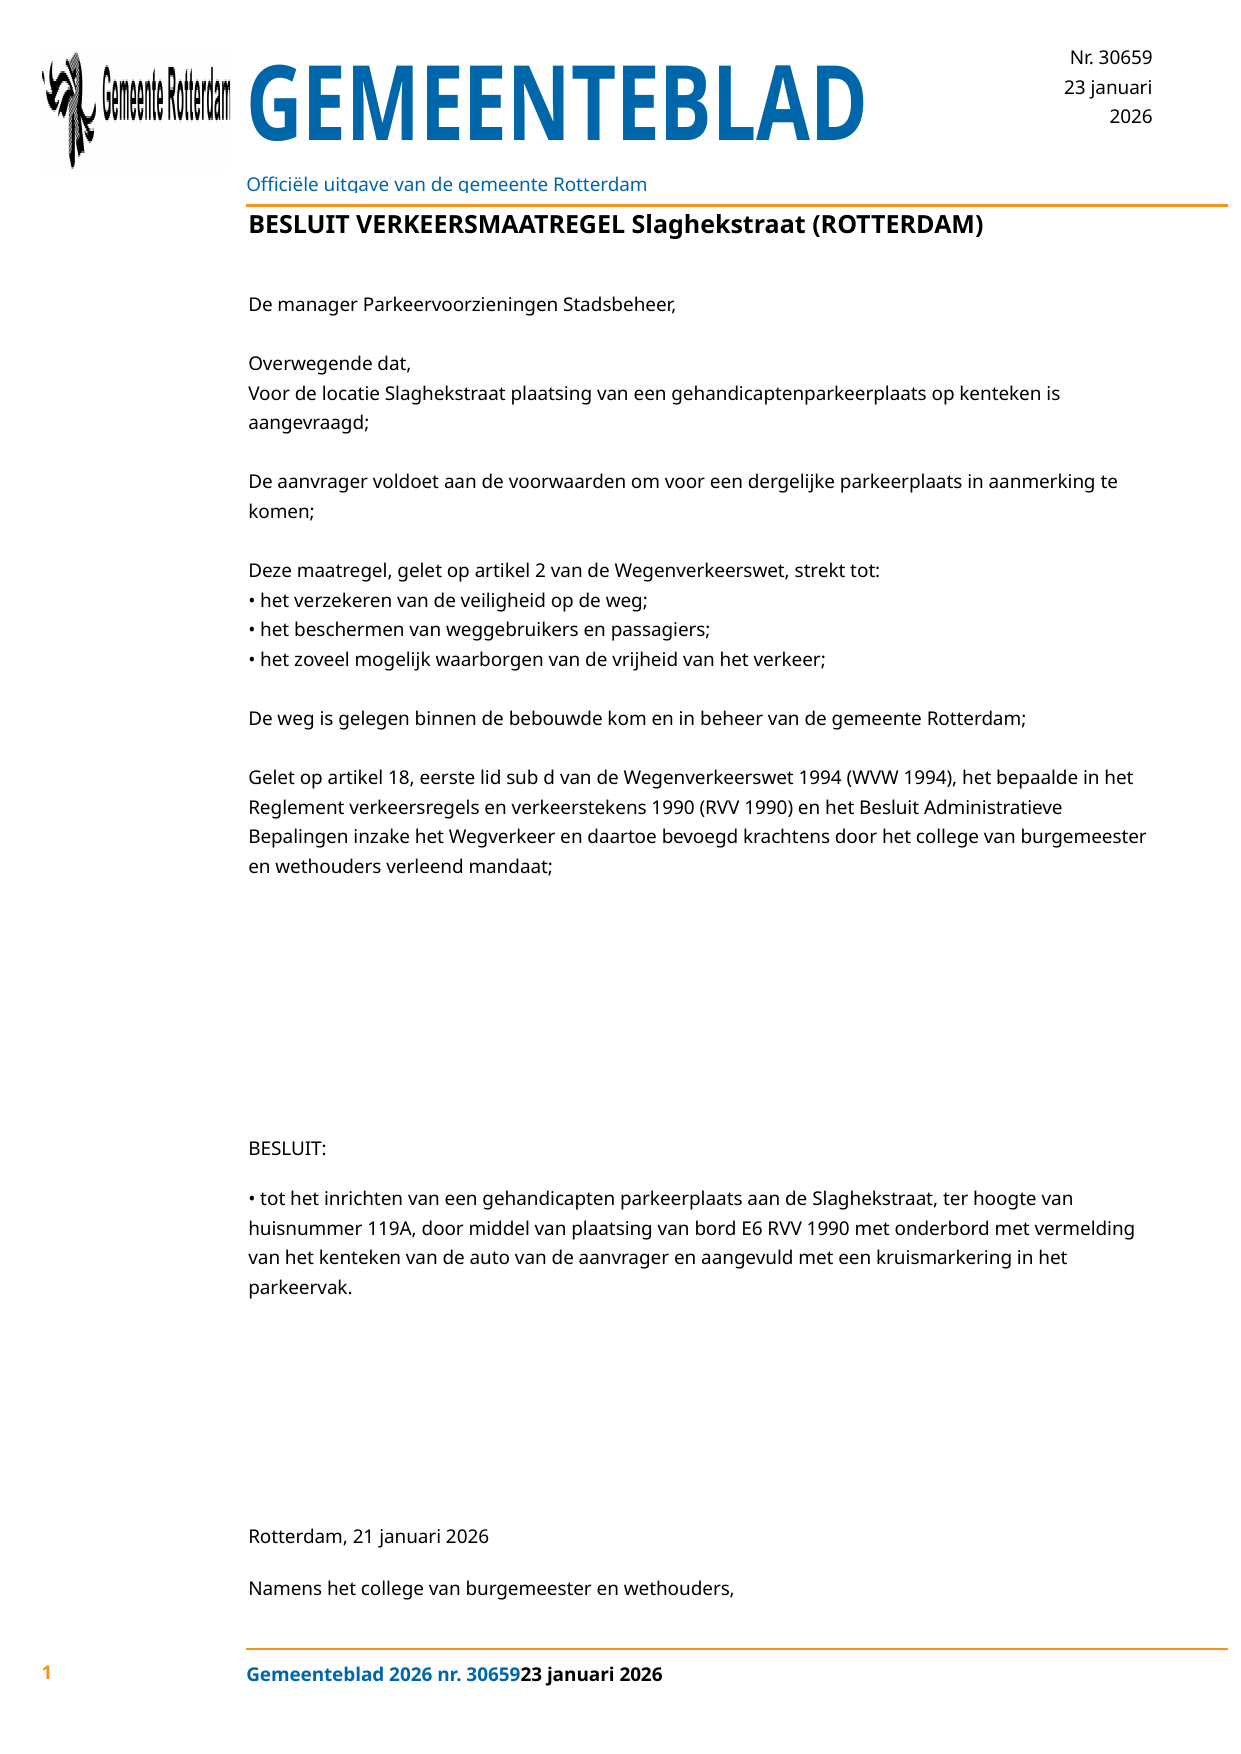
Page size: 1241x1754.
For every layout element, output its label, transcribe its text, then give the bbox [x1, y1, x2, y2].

text Namens het college van burgemeester en wethouders, [248, 1575, 1152, 1601]
text • het zoveel mogelijk waarborgen van de vrijheid van het verkeer; [248, 646, 1152, 672]
text Overwegende dat, [248, 350, 1152, 376]
text Rotterdam, 21 januari 2026 [248, 1523, 1152, 1549]
text • tot het inrichten van een gehandicapten parkeerplaats aan de Slaghekstraat, ter hoogte van huisnummer 119A, door middel van plaatsing van bord E6 RVV 1990 met onderbord met vermelding van het kenteken van de auto van de aanvrager en aangevuld met een kruismarkering in het parkeervak. [248, 1185, 1152, 1300]
text Voor de locatie Slaghekstraat plaatsing van een gehandicaptenparkeerplaats op kenteken is aangevraagd; [248, 380, 1152, 435]
text Deze maatregel, gelet op artikel 2 van de Wegenverkeerswet, strekt tot: [248, 557, 1152, 583]
text Gelet op artikel 18, eerste lid sub d van de Wegenverkeerswet 1994 (WVW 1994), het bepaalde in het Reglement verkeersregels en verkeerstekens 1990 (RVV 1990) en het Besluit Administratieve Bepalingen inzake het Wegverkeer en daartoe bevoegd krachtens door het college van burgemeester en wethouders verleend mandaat; [248, 764, 1152, 879]
text BESLUIT: [248, 1135, 1152, 1161]
text BESLUIT VERKEERSMAATREGEL Slaghekstraat (ROTTERDAM) [248, 207, 1152, 241]
text • het beschermen van weggebruikers en passagiers; [248, 616, 1152, 642]
text De weg is gelegen binnen de bebouwde kom en in beheer van de gemeente Rotterdam; [248, 705, 1152, 731]
text De aanvrager voldoet aan de voorwaarden om voor een dergelijke parkeerplaats in aanmerking te komen; [248, 468, 1152, 524]
text • het verzekeren van de veiligheid op de weg; [248, 587, 1152, 613]
picture [41, 47, 231, 172]
text De manager Parkeervoorzieningen Stadsbeheer, [248, 291, 1152, 317]
